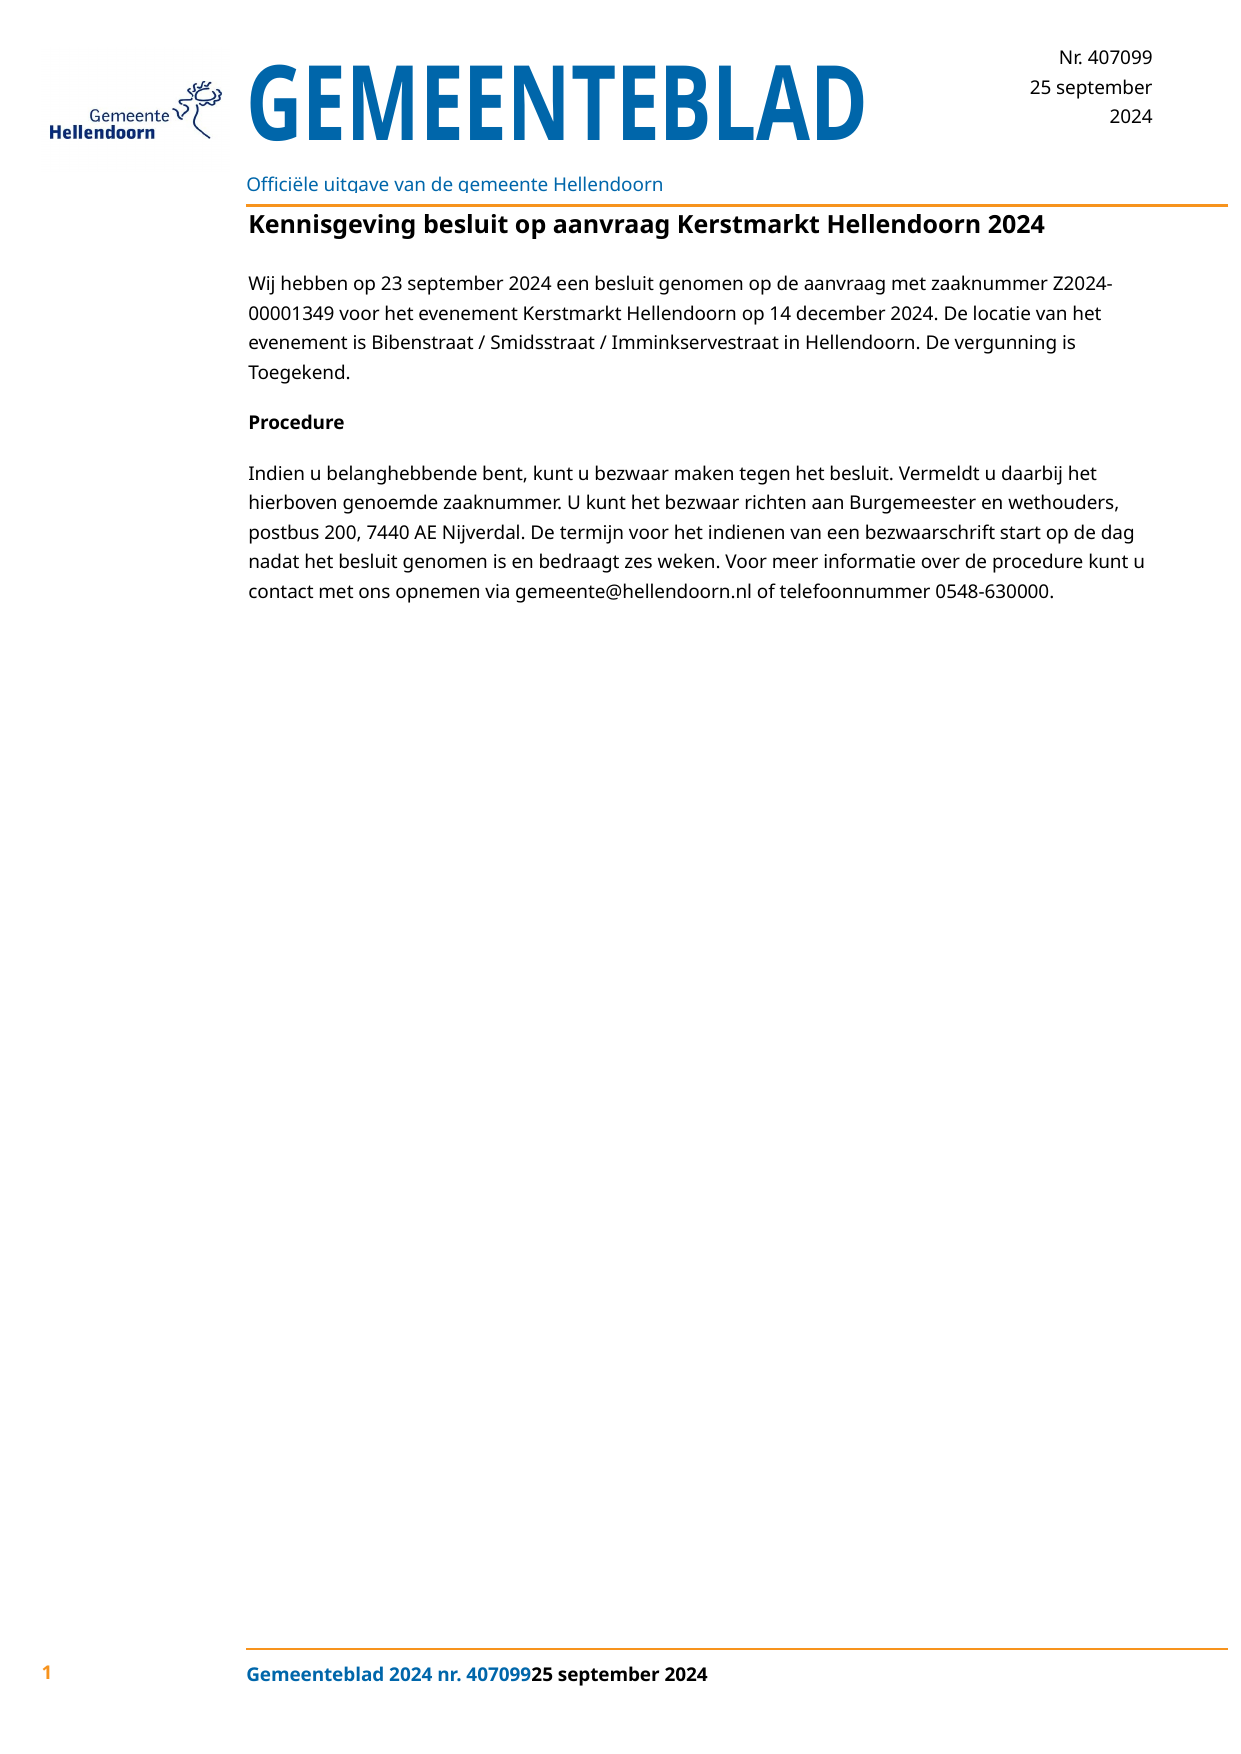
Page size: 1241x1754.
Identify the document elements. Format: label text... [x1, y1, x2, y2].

text Kennisgeving besluit op aanvraag Kerstmarkt Hellendoorn 2024 [248, 207, 1152, 241]
text Procedure [248, 409, 1152, 435]
text Indien u belanghebbende bent, kunt u bezwaar maken tegen het besluit. Vermeldt u daarbij het hierboven genoemde zaaknummer. U kunt het bezwaar richten aan Burgemeester en wethouders, postbus 200, 7440 AE Nijverdal. De termijn voor het indienen van een bezwaarschrift start op de dag nadat het besluit genomen is en bedraagt zes weken. Voor meer informatie over de procedure kunt u contact met ons opnemen via gemeente@hellendoorn.nl of telefoonnummer 0548-630000. [248, 460, 1152, 604]
text Wij hebben op 23 september 2024 een besluit genomen op de aanvraag met zaaknummer Z2024-00001349 voor het evenement Kerstmarkt Hellendoorn op 14 december 2024. De locatie van het evenement is Bibenstraat / Smidsstraat / Imminkservestraat in Hellendoorn. De vergunning is Toegekend. [248, 270, 1152, 385]
picture [41, 47, 231, 172]
